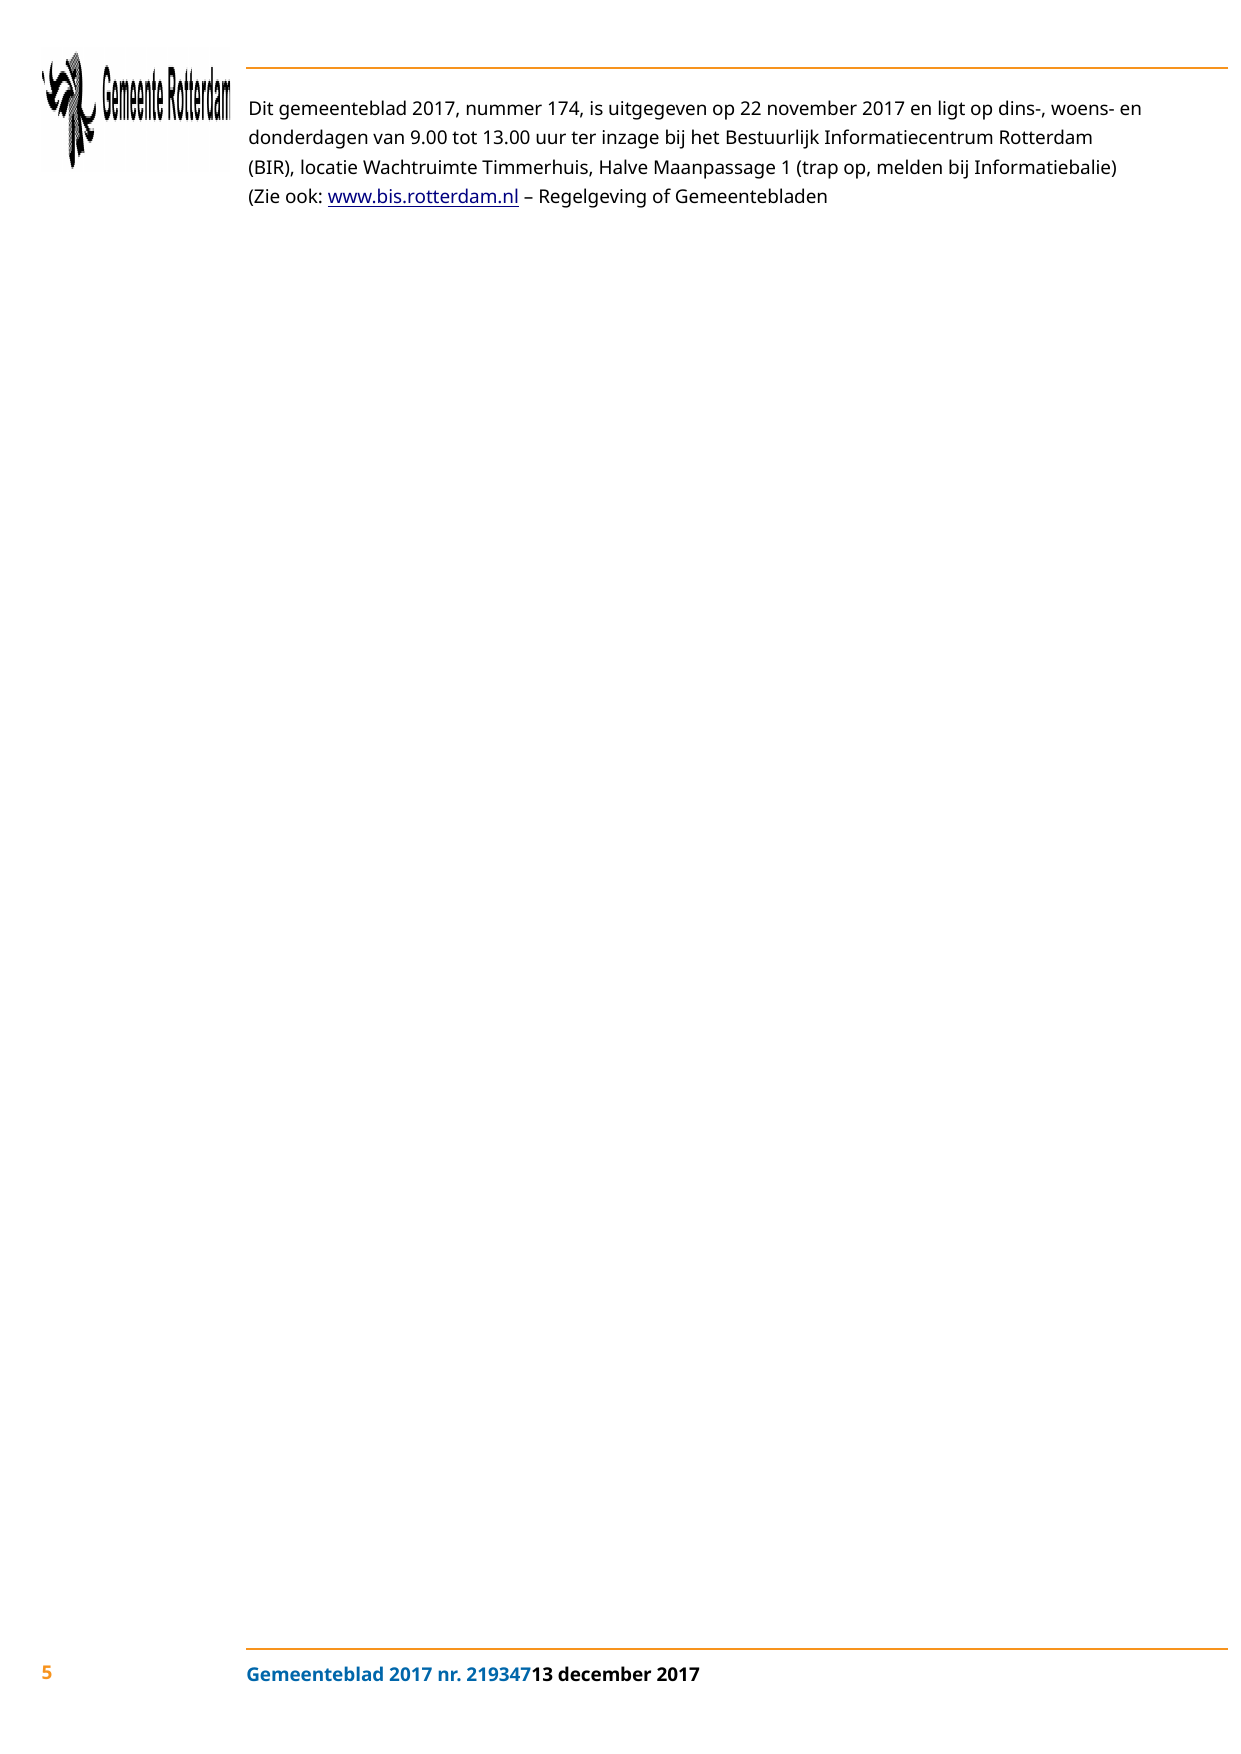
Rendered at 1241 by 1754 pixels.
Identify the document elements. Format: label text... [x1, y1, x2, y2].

text (Zie ook: www.bis.rotterdam.nl – Regelgeving of Gemeentebladen [248, 184, 1152, 209]
picture [41, 47, 231, 172]
text Dit gemeenteblad 2017, nummer 174, is uitgegeven op 22 november 2017 en ligt op dins-, woens- en donderdagen van 9.00 tot 13.00 uur ter inzage bij het Bestuurlijk Informatiecentrum Rotterdam (BIR), locatie Wachtruimte Timmerhuis, Halve Maanpassage 1 (trap op, melden bij Informatiebalie) [248, 95, 1152, 180]
